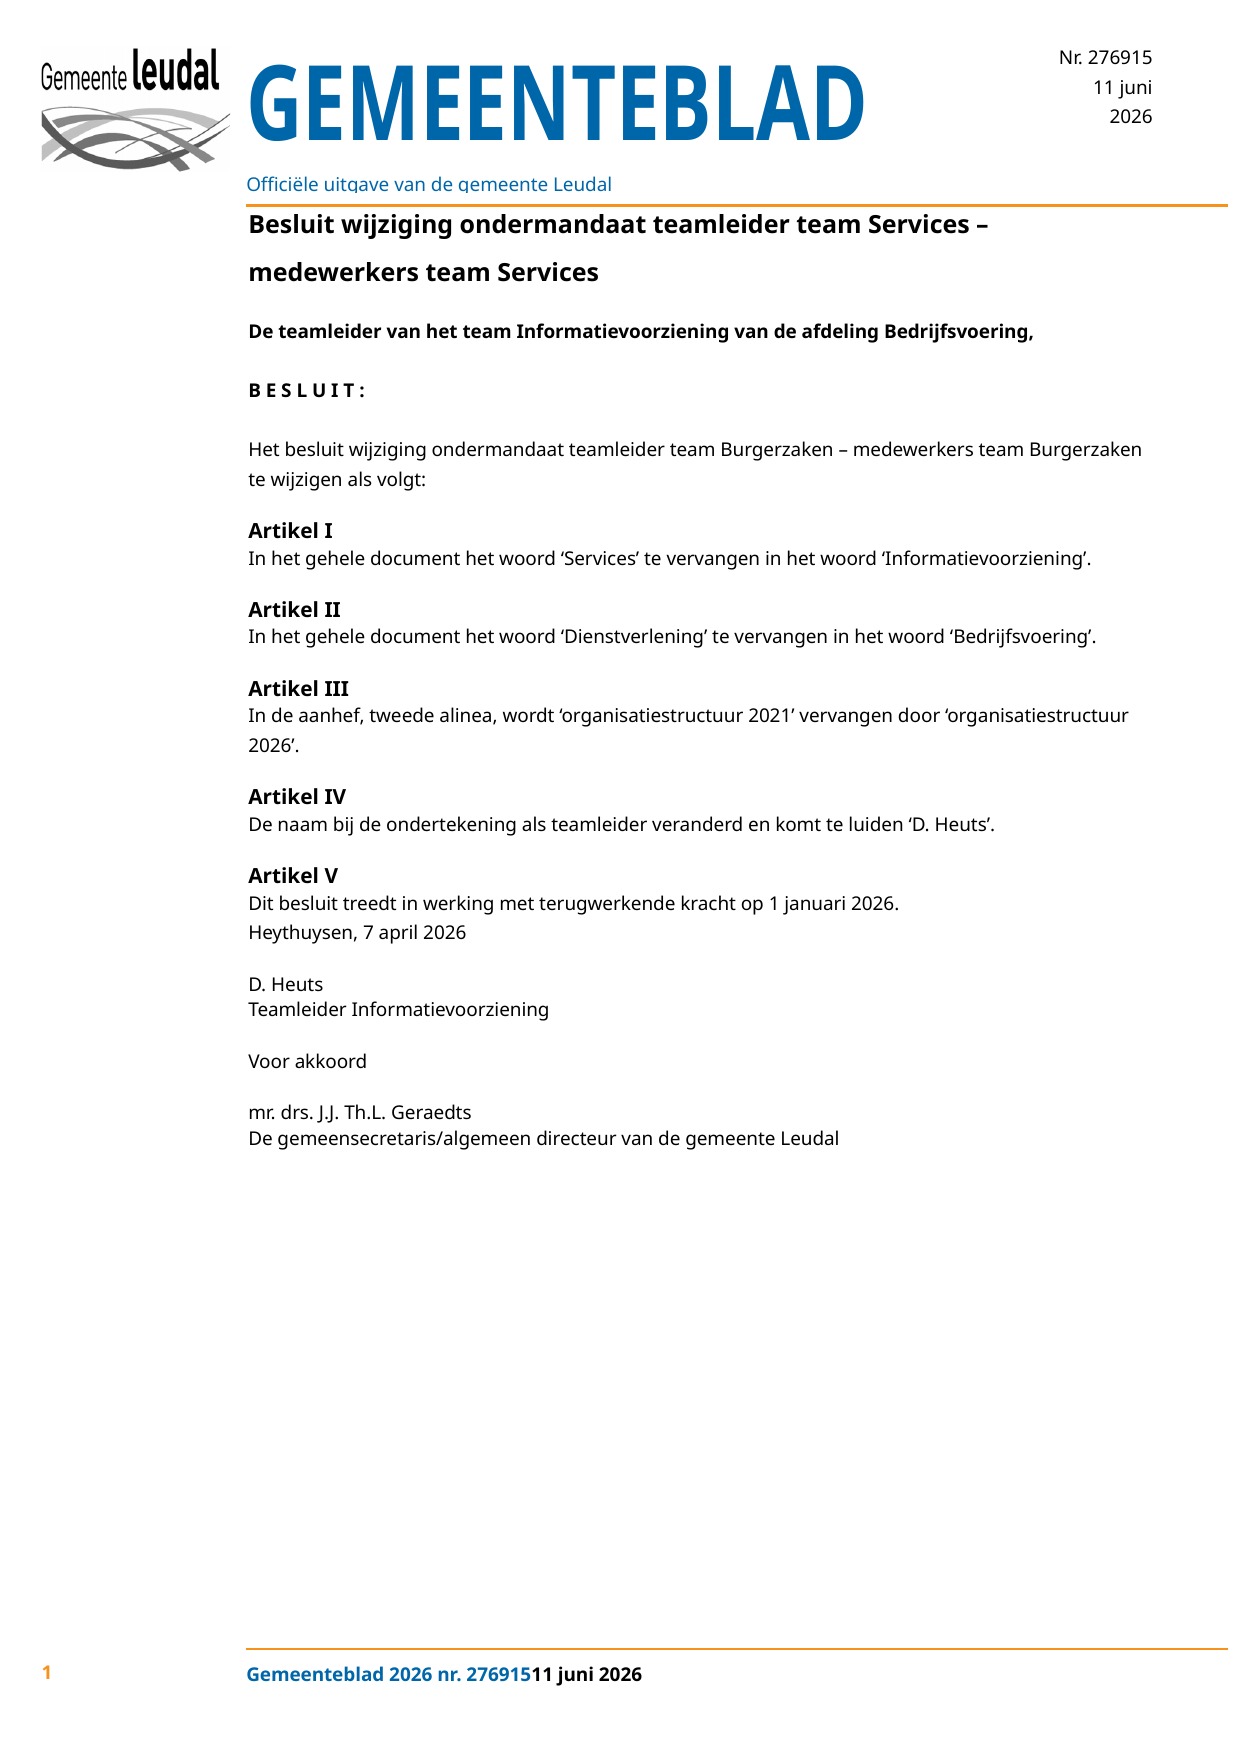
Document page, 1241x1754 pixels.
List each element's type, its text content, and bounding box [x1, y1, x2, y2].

text In het gehele document het woord ‘Services’ te vervangen in het woord ‘Informatievoorziening’. [248, 545, 1152, 570]
text Voor akkoord [248, 1048, 1152, 1074]
picture [41, 47, 231, 172]
text Heythuysen, 7 april 2026 [248, 919, 1152, 945]
text mr. drs. J.J. Th.L. Geraedts [248, 1099, 1152, 1125]
text In het gehele document het woord ‘Dienstverlening’ te vervangen in het woord ‘Bedrijfsvoering’. [248, 623, 1152, 649]
text De teamleider van het team Informatievoorziening van de afdeling Bedrijfsvoering, [248, 318, 1152, 344]
text B E S L U I T : [248, 377, 1152, 403]
text Besluit wijziging ondermandaat teamleider team Services – medewerkers team Services [248, 207, 1152, 288]
text Artikel II [248, 595, 1152, 623]
text Artikel III [248, 674, 1152, 702]
text Artikel I [248, 516, 1152, 545]
text Het besluit wijziging ondermandaat teamleider team Burgerzaken – medewerkers team Burgerzaken te wijzigen als volgt: [248, 436, 1152, 492]
text Artikel IV [248, 782, 1152, 811]
text De gemeensecretaris/algemeen directeur van de gemeente Leudal [248, 1125, 1152, 1151]
text De naam bij de ondertekening als teamleider veranderd en komt te luiden ‘D. Heuts’. [248, 811, 1152, 837]
text Artikel V [248, 861, 1152, 890]
text In de aanhef, tweede alinea, wordt ‘organisatiestructuur 2021’ vervangen door ‘organisatiestructuur 2026’. [248, 702, 1152, 758]
text D. Heuts [248, 971, 1152, 996]
text Teamleider Informatievoorziening [248, 996, 1152, 1022]
text Dit besluit treedt in werking met terugwerkende kracht op 1 januari 2026. [248, 890, 1152, 915]
